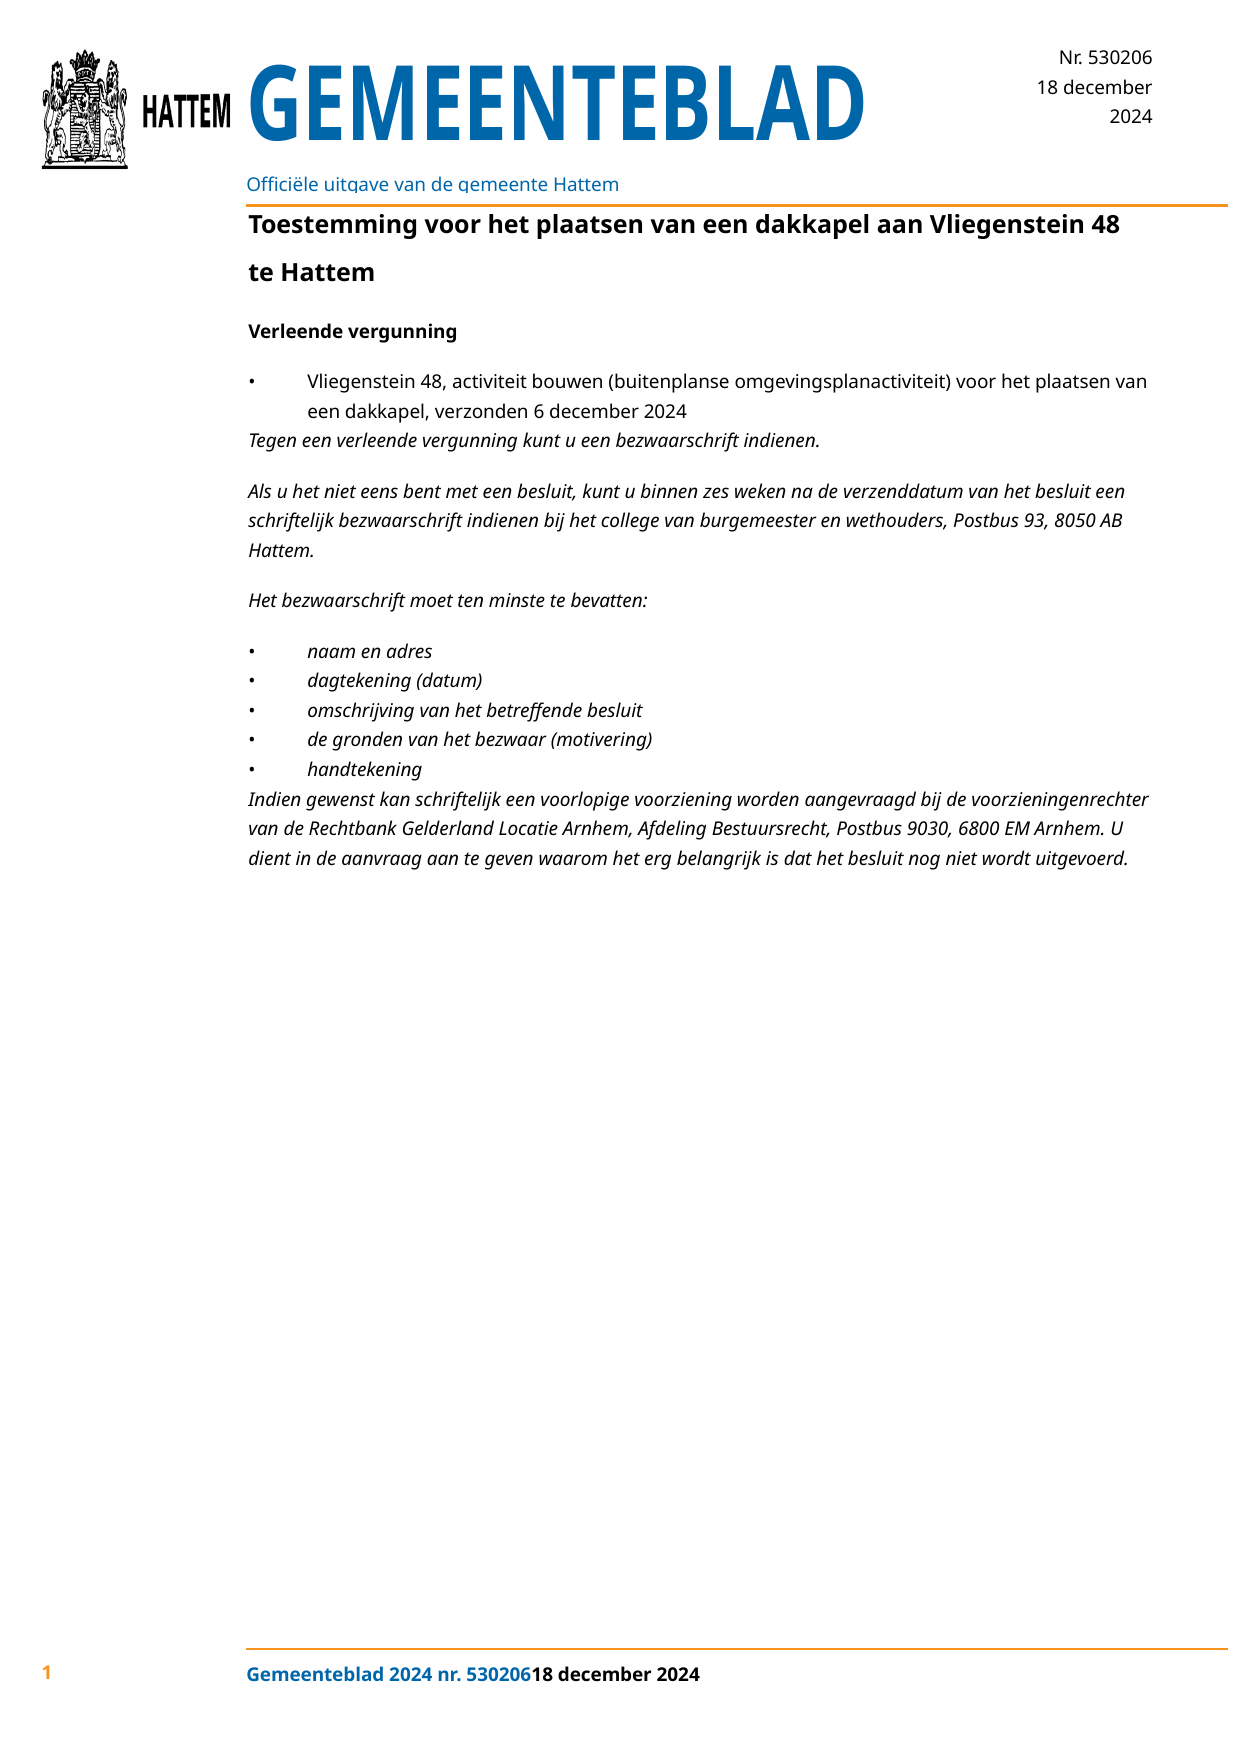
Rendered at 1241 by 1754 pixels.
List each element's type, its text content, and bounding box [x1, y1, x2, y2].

text Verleende vergunning [248, 318, 1152, 344]
list Vliegenstein 48, activiteit bouwen (buitenplanse omgevingsplanactiviteit) voor het plaatsen van een dakkapel, verzonden 6 december 2024 [248, 368, 1152, 424]
list de gronden van het bezwaar (motivering) [248, 727, 1152, 752]
list dagtekening (datum) [248, 667, 1152, 693]
text Als u het niet eens bent met een besluit, kunt u binnen zes weken na de verzenddatum van het besluit een schriftelijk bezwaarschrift indienen bij het college van burgemeester en wethouders, Postbus 93, 8050 AB Hattem. [248, 478, 1152, 563]
text Het bezwaarschrift moet ten minste te bevatten: [248, 587, 1152, 613]
text Toestemming voor het plaatsen van een dakkapel aan Vliegenstein 48 te Hattem [248, 207, 1152, 288]
text Indien gewenst kan schriftelijk een voorlopige voorziening worden aangevraagd bij de voorzieningenrechter van de Rechtbank Gelderland Locatie Arnhem, Afdeling Bestuursrecht, Postbus 9030, 6800 EM Arnhem. U dient in de aanvraag aan te geven waarom het erg belangrijk is dat het besluit nog niet wordt uitgevoerd. [248, 786, 1152, 871]
picture [41, 47, 231, 172]
list handtekening [248, 756, 1152, 782]
text Tegen een verleende vergunning kunt u een bezwaarschrift indienen. [248, 427, 1152, 453]
list naam en adres [248, 638, 1152, 664]
list omschrijving van het betreffende besluit [248, 697, 1152, 723]
